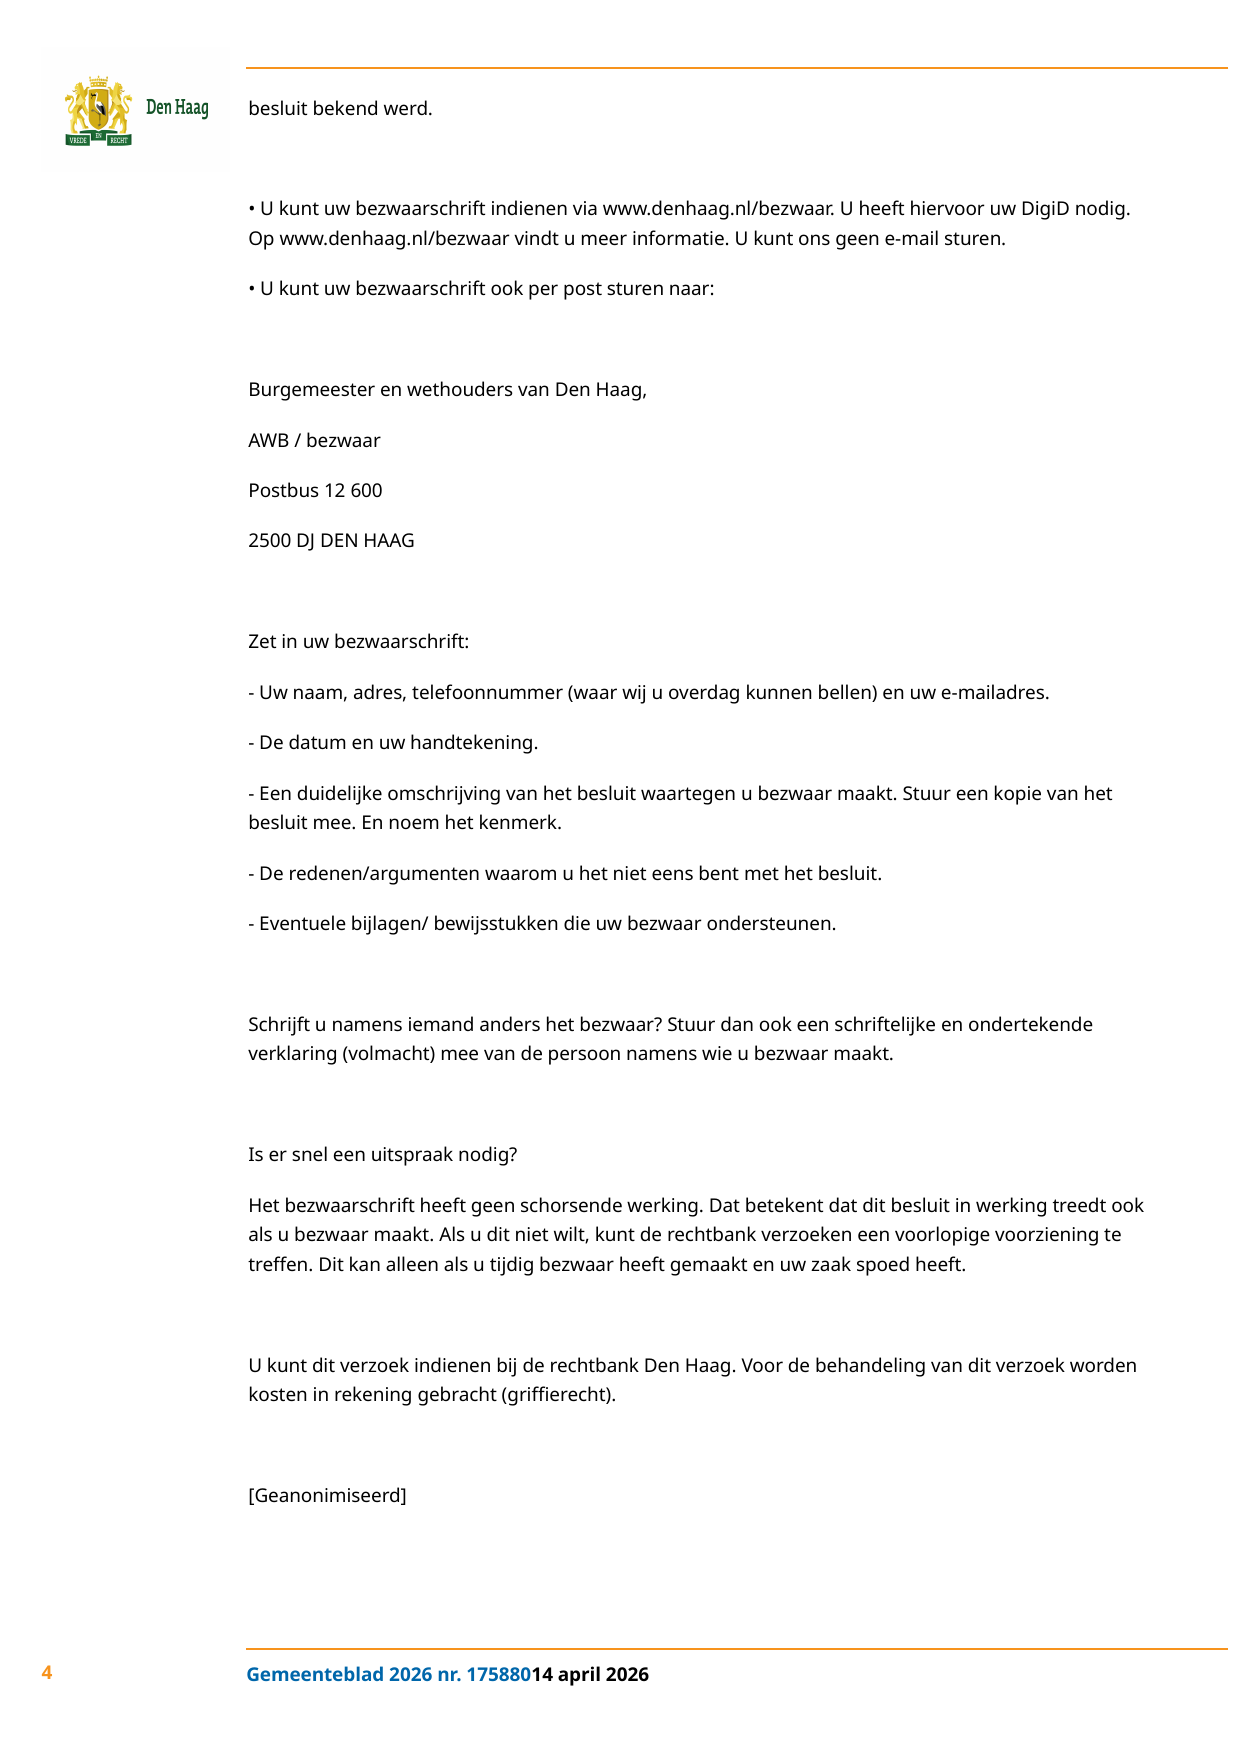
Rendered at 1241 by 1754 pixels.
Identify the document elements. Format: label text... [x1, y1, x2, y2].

text Burgemeester en wethouders van Den Haag, [248, 376, 1152, 402]
text - Uw naam, adres, telefoonnummer (waar wij u overdag kunnen bellen) en uw e-mailadres. [248, 679, 1152, 705]
text Postbus 12 600 [248, 477, 1152, 503]
text - De redenen/argumenten waarom u het niet eens bent met het besluit. [248, 860, 1152, 886]
text • U kunt uw bezwaarschrift indienen via www.denhaag.nl/bezwaar. U heeft hiervoor uw DigiD nodig. Op www.denhaag.nl/bezwaar vindt u meer informatie. U kunt ons geen e-mail sturen. [248, 196, 1152, 251]
text besluit bekend werd. [248, 95, 1152, 121]
text - De datum en uw handtekening. [248, 729, 1152, 755]
text 2500 DJ DEN HAAG [248, 528, 1152, 553]
text Is er snel een uitspraak nodig? [248, 1141, 1152, 1167]
text - Eventuele bijlagen/ bewijsstukken die uw bezwaar ondersteunen. [248, 910, 1152, 936]
text AWB / bezwaar [248, 427, 1152, 453]
text • U kunt uw bezwaarschrift ook per post sturen naar: [248, 276, 1152, 301]
picture [41, 47, 231, 172]
text [Geanonimiseerd] [248, 1482, 1152, 1508]
text Zet in uw bezwaarschrift: [248, 628, 1152, 654]
text - Een duidelijke omschrijving van het besluit waartegen u bezwaar maakt. Stuur een kopie van het besluit mee. En noem het kenmerk. [248, 780, 1152, 835]
text Schrijft u namens iemand anders het bezwaar? Stuur dan ook een schriftelijke en ondertekende verklaring (volmacht) mee van de persoon namens wie u bezwaar maakt. [248, 1011, 1152, 1066]
text U kunt dit verzoek indienen bij de rechtbank Den Haag. Voor de behandeling van dit verzoek worden kosten in rekening gebracht (griffierecht). [248, 1352, 1152, 1407]
text Het bezwaarschrift heeft geen schorsende werking. Dat betekent dat dit besluit in werking treedt ook als u bezwaar maakt. Als u dit niet wilt, kunt de rechtbank verzoeken een voorlopige voorziening te treffen. Dit kan alleen als u tijdig bezwaar heeft gemaakt en uw zaak spoed heeft. [248, 1192, 1152, 1277]
